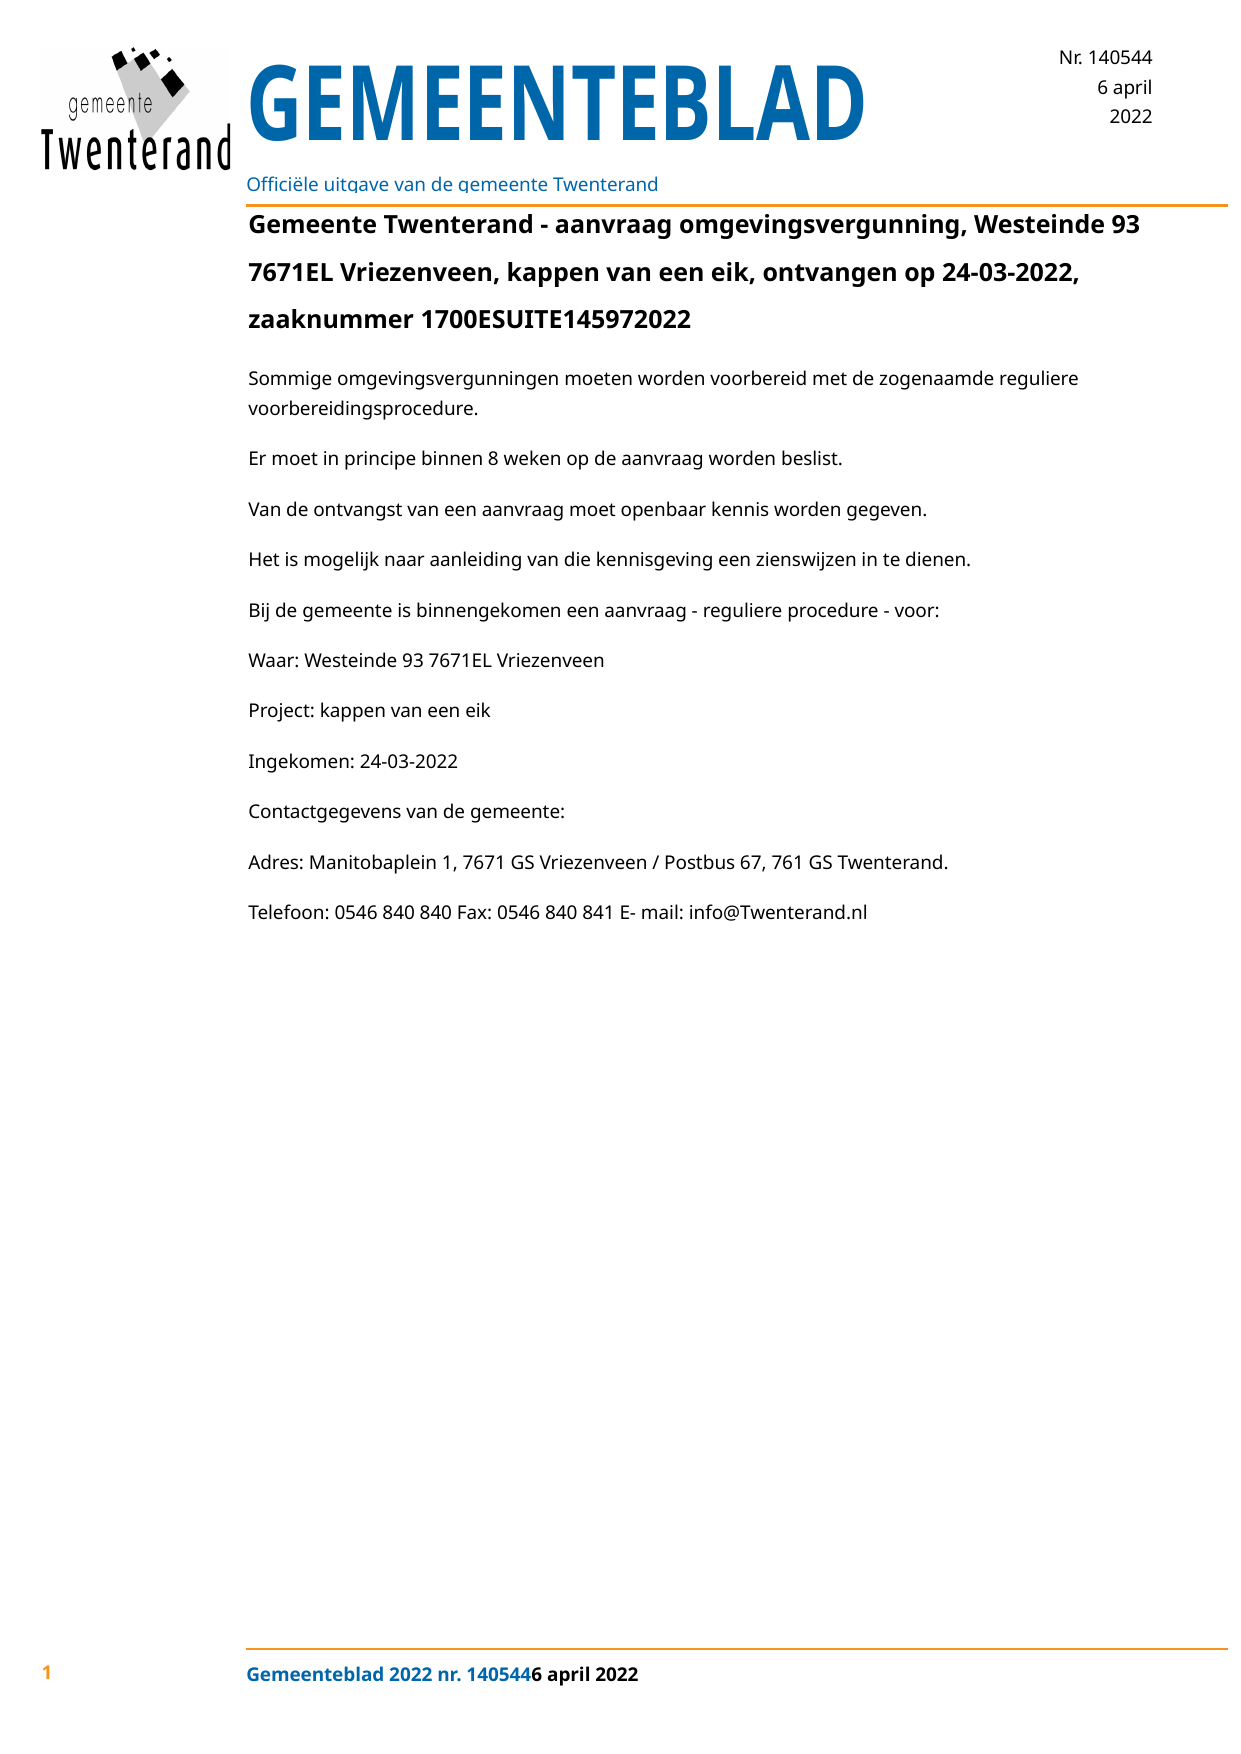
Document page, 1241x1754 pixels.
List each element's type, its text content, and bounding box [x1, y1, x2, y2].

text Van de ontvangst van een aanvraag moet openbaar kennis worden gegeven. [248, 496, 1152, 522]
picture [41, 47, 231, 172]
text Bij de gemeente is binnengekomen een aanvraag - reguliere procedure - voor: [248, 597, 1152, 622]
text Gemeente Twenterand - aanvraag omgevingsvergunning, Westeinde 93 7671EL Vriezenveen, kappen van een eik, ontvangen op 24-03-2022, zaaknummer 1700ESUITE145972022 [248, 207, 1152, 336]
text Waar: Westeinde 93 7671EL Vriezenveen [248, 647, 1152, 673]
text Project: kappen van een eik [248, 698, 1152, 723]
text Het is mogelijk naar aanleiding van die kennisgeving een zienswijzen in te dienen. [248, 546, 1152, 572]
text Telefoon: 0546 840 840 Fax: 0546 840 841 E- mail: info@Twenterand.nl [248, 899, 1152, 925]
text Sommige omgevingsvergunningen moeten worden voorbereid met de zogenaamde reguliere voorbereidingsprocedure. [248, 366, 1152, 421]
text Adres: Manitobaplein 1, 7671 GS Vriezenveen / Postbus 67, 761 GS Twenterand. [248, 849, 1152, 874]
text Er moet in principe binnen 8 weken op de aanvraag worden beslist. [248, 446, 1152, 471]
text Contactgegevens van de gemeente: [248, 798, 1152, 824]
text Ingekomen: 24-03-2022 [248, 748, 1152, 774]
